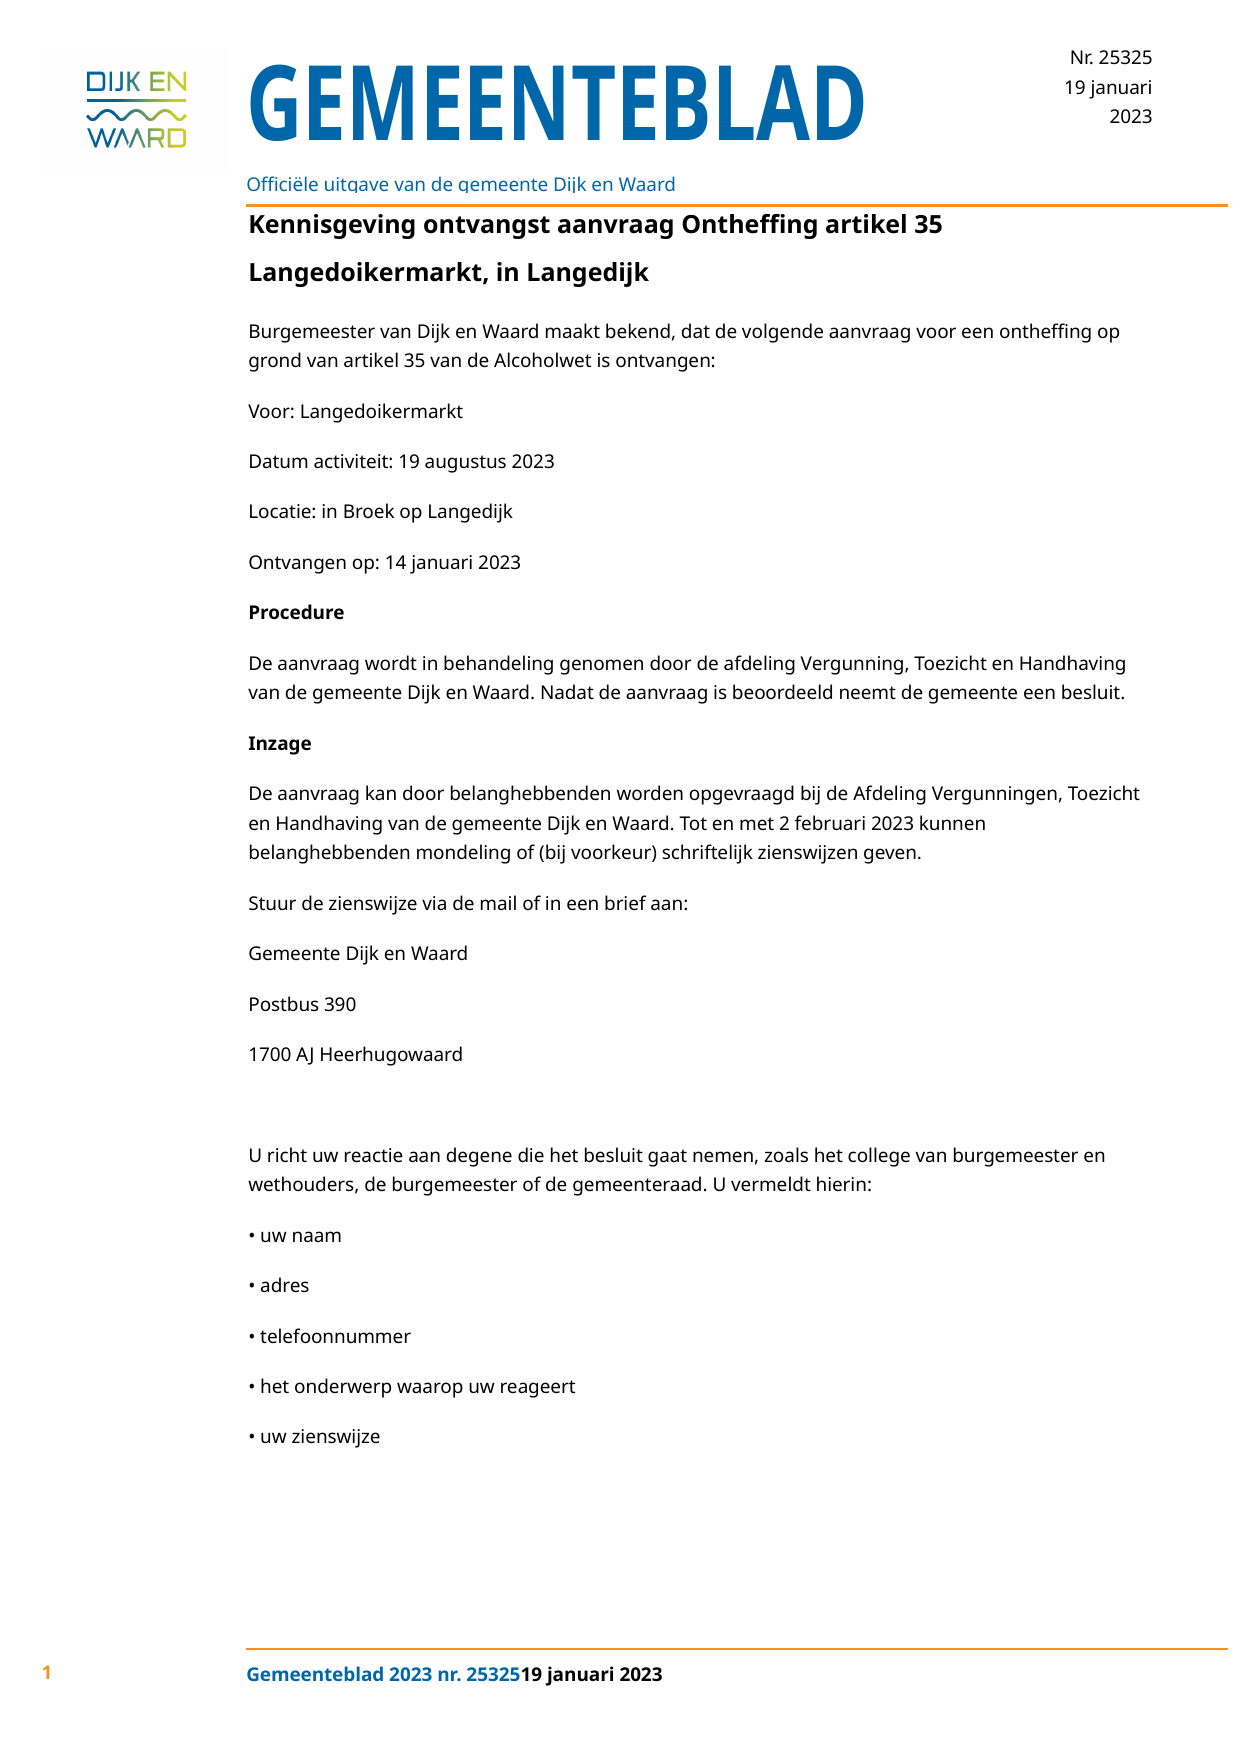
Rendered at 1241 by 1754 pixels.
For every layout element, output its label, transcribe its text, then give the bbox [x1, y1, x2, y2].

text Stuur de zienswijze via de mail of in een brief aan: [248, 890, 1152, 916]
text Datum activiteit: 19 augustus 2023 [248, 448, 1152, 474]
picture [41, 47, 231, 172]
text Postbus 390 [248, 991, 1152, 1017]
text Burgemeester van Dijk en Waard maakt bekend, dat de volgende aanvraag voor een ontheffing op grond van artikel 35 van de Alcoholwet is ontvangen: [248, 318, 1152, 373]
text • telefoonnummer [248, 1323, 1152, 1349]
text De aanvraag wordt in behandeling genomen door de afdeling Vergunning, Toezicht en Handhaving van de gemeente Dijk en Waard. Nadat de aanvraag is beoordeeld neemt de gemeente een besluit. [248, 650, 1152, 705]
text Gemeente Dijk en Waard [248, 940, 1152, 966]
text Kennisgeving ontvangst aanvraag Ontheffing artikel 35 Langedoikermarkt, in Langedijk [248, 207, 1152, 288]
text Voor: Langedoikermarkt [248, 398, 1152, 424]
text • het onderwerp waarop uw reageert [248, 1373, 1152, 1399]
text • uw naam [248, 1222, 1152, 1248]
text • uw zienswijze [248, 1424, 1152, 1449]
text Inzage [248, 730, 1152, 756]
text U richt uw reactie aan degene die het besluit gaat nemen, zoals het college van burgemeester en wethouders, de burgemeester of de gemeenteraad. U vermeldt hierin: [248, 1142, 1152, 1197]
text Ontvangen op: 14 januari 2023 [248, 549, 1152, 575]
text De aanvraag kan door belanghebbenden worden opgevraagd bij de Afdeling Vergunningen, Toezicht en Handhaving van de gemeente Dijk en Waard. Tot en met 2 februari 2023 kunnen belanghebbenden mondeling of (bij voorkeur) schriftelijk zienswijzen geven. [248, 780, 1152, 865]
text 1700 AJ Heerhugowaard [248, 1041, 1152, 1067]
text • adres [248, 1272, 1152, 1298]
text Procedure [248, 599, 1152, 625]
text Locatie: in Broek op Langedijk [248, 499, 1152, 524]
